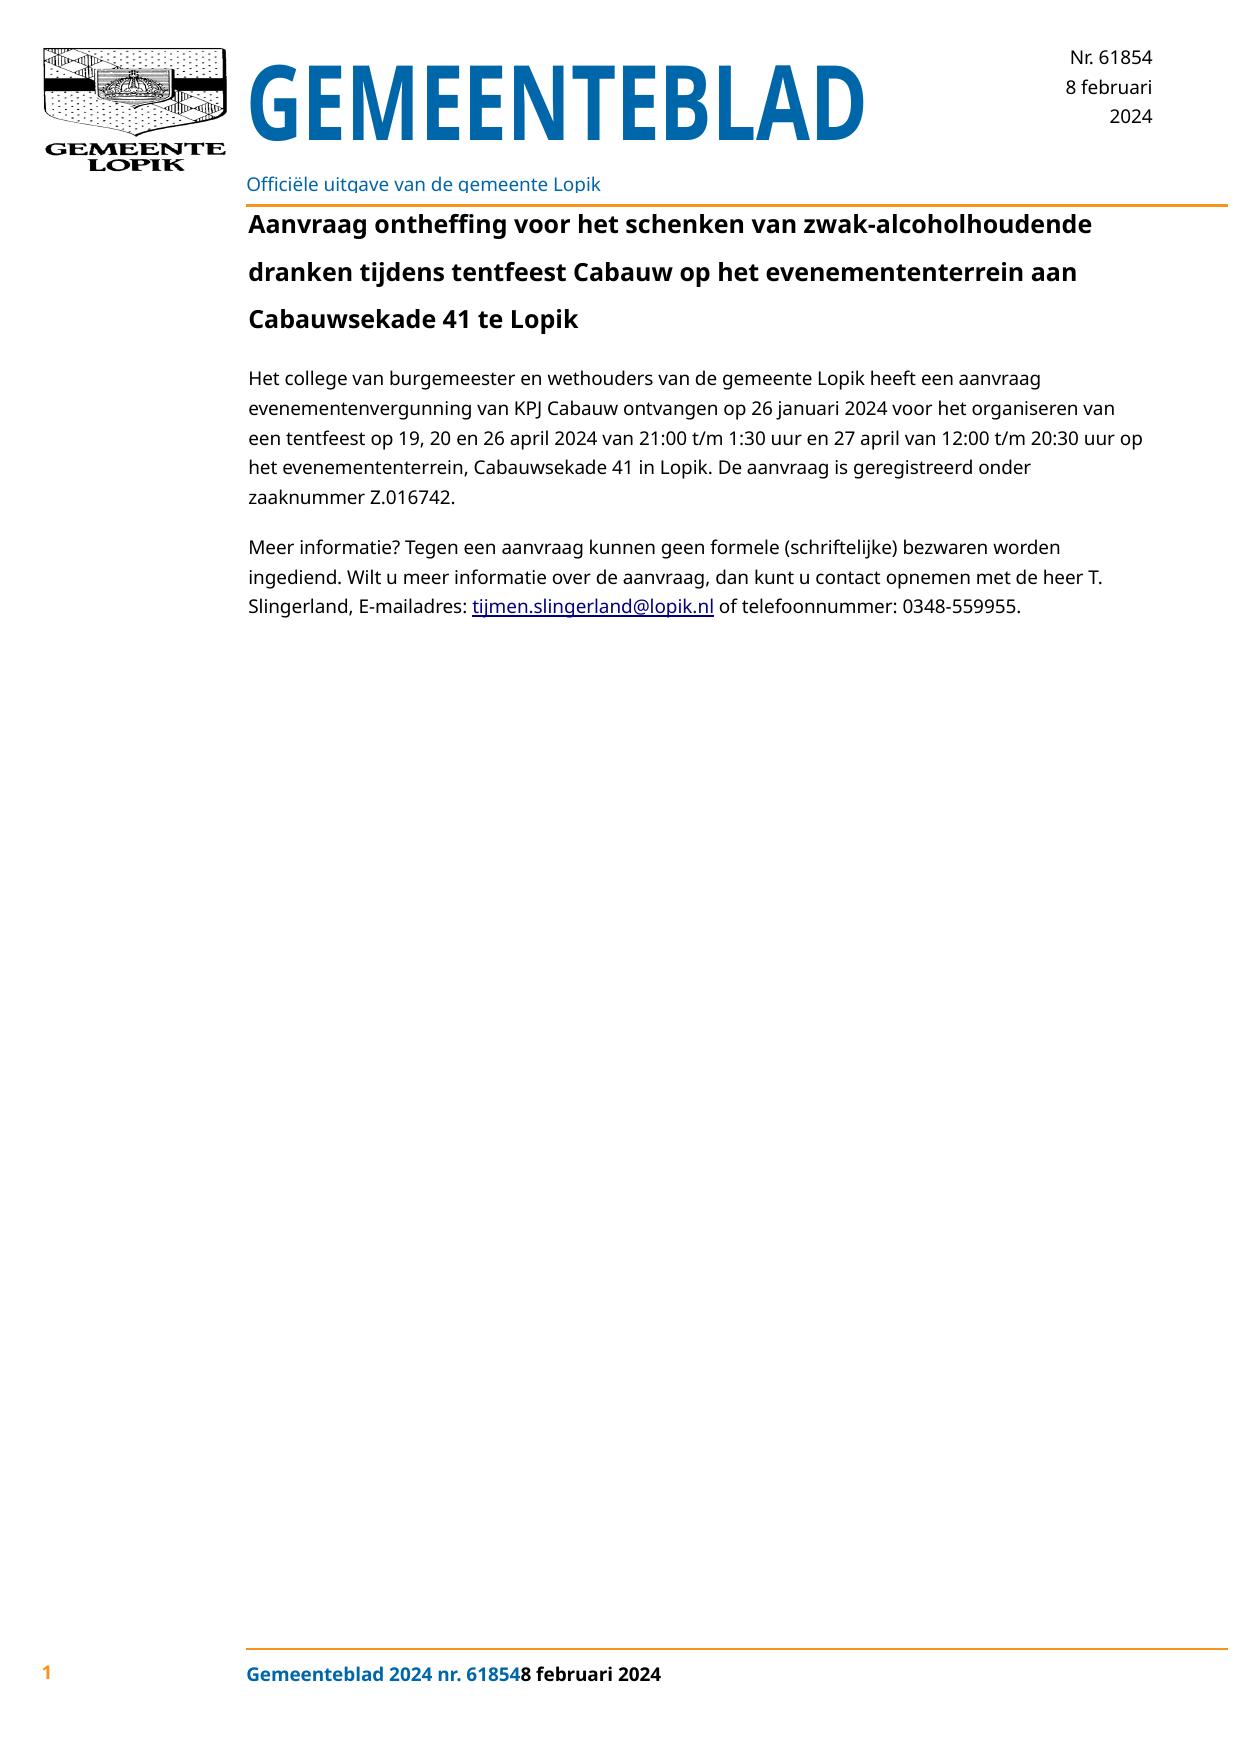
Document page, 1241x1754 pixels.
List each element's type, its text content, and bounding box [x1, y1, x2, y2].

text Meer informatie? Tegen een aanvraag kunnen geen formele (schriftelijke) bezwaren worden ingediend. Wilt u meer informatie over de aanvraag, dan kunt u contact opnemen met de heer T. Slingerland, E-mailadres: tijmen.slingerland@lopik.nl of telefoonnummer: 0348-559955. [248, 534, 1152, 619]
text Het college van burgemeester en wethouders van de gemeente Lopik heeft een aanvraag evenementenvergunning van KPJ Cabauw ontvangen op 26 januari 2024 voor het organiseren van een tentfeest op 19, 20 en 26 april 2024 van 21:00 t/m 1:30 uur en 27 april van 12:00 t/m 20:30 uur op het evenemententerrein, Cabauwsekade 41 in Lopik. De aanvraag is geregistreerd onder zaaknummer Z.016742. [248, 366, 1152, 509]
picture [41, 47, 231, 172]
text Aanvraag ontheffing voor het schenken van zwak-alcoholhoudende dranken tijdens tentfeest Cabauw op het evenemententerrein aan Cabauwsekade 41 te Lopik [248, 207, 1152, 336]
